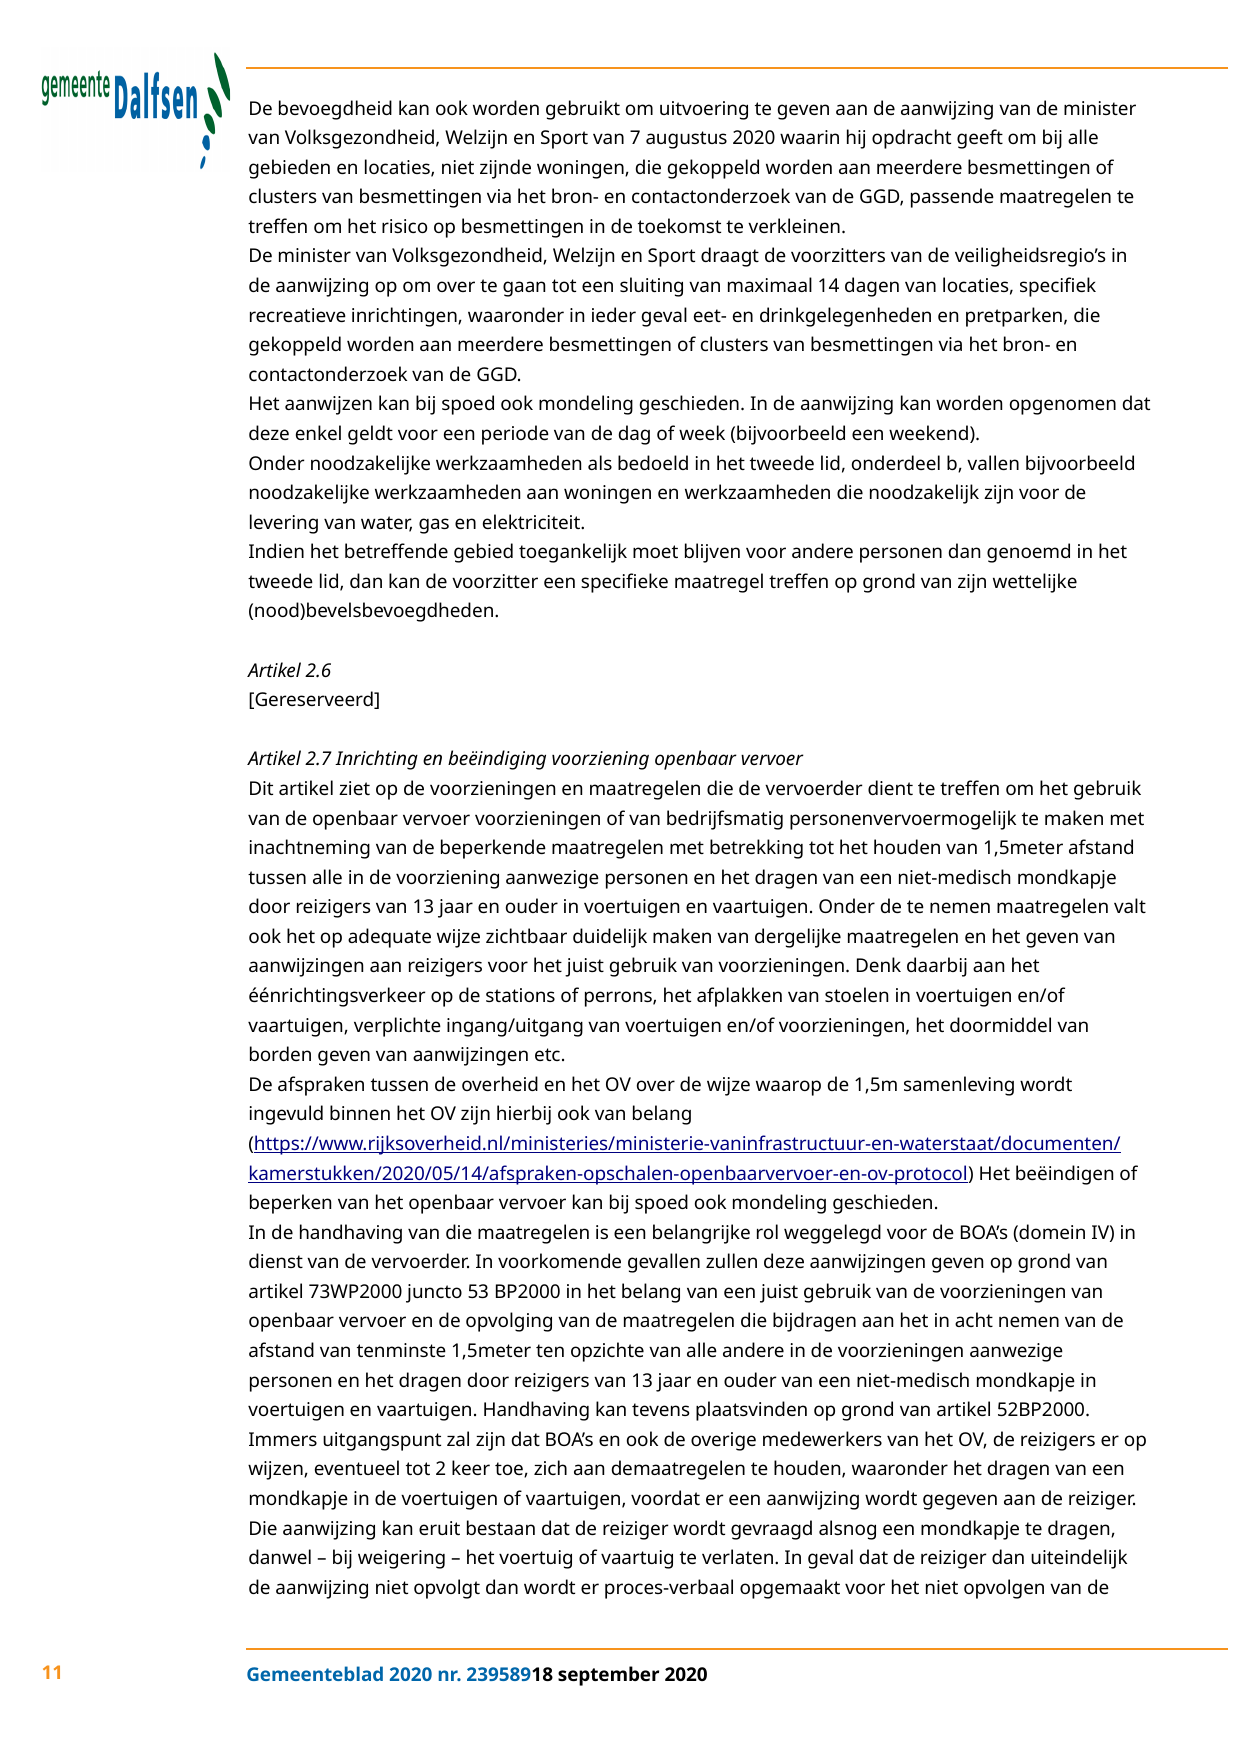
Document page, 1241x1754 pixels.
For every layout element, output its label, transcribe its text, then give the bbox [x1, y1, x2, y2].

text Artikel 2.7 Inrichting en beëindiging voorziening openbaar vervoer [248, 746, 1152, 771]
text Immers uitgangspunt zal zijn dat BOA’s en ook de overige medewerkers van het OV, de reizigers er op wijzen, eventueel tot 2 keer toe, zich aan demaatregelen te houden, waaronder het dragen van een mondkapje in de voertuigen of vaartuigen, voordat er een aanwijzing wordt gegeven aan de reiziger. [248, 1426, 1152, 1511]
text Onder noodzakelijke werkzaamheden als bedoeld in het tweede lid, onderdeel b, vallen bijvoorbeeld noodzakelijke werkzaamheden aan woningen en werkzaamheden die noodzakelijk zijn voor de levering van water, gas en elektriciteit. [248, 450, 1152, 535]
text [Gereserveerd] [248, 686, 1152, 712]
text Indien het betreffende gebied toegankelijk moet blijven voor andere personen dan genoemd in het tweede lid, dan kan de voorzitter een specifieke maatregel treffen op grond van zijn wettelijke (nood)bevelsbevoegdheden. [248, 538, 1152, 623]
text De afspraken tussen de overheid en het OV over de wijze waarop de 1,5m samenleving wordt ingevuld binnen het OV zijn hierbij ook van belang (https://www.rijksoverheid.nl/ministeries/ministerie-vaninfrastructuur-en-waterstaat/documenten/kamerstukken/2020/05/14/afspraken-opschalen-openbaarvervoer-en-ov-protocol) Het beëindigen of beperken van het openbaar vervoer kan bij spoed ook mondeling geschieden. [248, 1071, 1152, 1215]
text In de handhaving van die maatregelen is een belangrijke rol weggelegd voor de BOA’s (domein IV) in dienst van de vervoerder. In voorkomende gevallen zullen deze aanwijzingen geven op grond van artikel 73WP2000 juncto 53 BP2000 in het belang van een juist gebruik van de voorzieningen van openbaar vervoer en de opvolging van de maatregelen die bijdragen aan het in acht nemen van de afstand van tenminste 1,5meter ten opzichte van alle andere in de voorzieningen aanwezige personen en het dragen door reizigers van 13 jaar en ouder van een niet-medisch mondkapje in voertuigen en vaartuigen. Handhaving kan tevens plaatsvinden op grond van artikel 52BP2000. [248, 1219, 1152, 1422]
text Die aanwijzing kan eruit bestaan dat de reiziger wordt gevraagd alsnog een mondkapje te dragen, danwel – bij weigering – het voertuig of vaartuig te verlaten. In geval dat de reiziger dan uiteindelijk de aanwijzing niet opvolgt dan wordt er proces-verbaal opgemaakt voor het niet opvolgen van de [248, 1515, 1152, 1600]
text De bevoegdheid kan ook worden gebruikt om uitvoering te geven aan de aanwijzing van de minister van Volksgezondheid, Welzijn en Sport van 7 augustus 2020 waarin hij opdracht geeft om bij alle gebieden en locaties, niet zijnde woningen, die gekoppeld worden aan meerdere besmettingen of clusters van besmettingen via het bron- en contactonderzoek van de GGD, passende maatregelen te treffen om het risico op besmettingen in de toekomst te verkleinen. [248, 95, 1152, 239]
picture [41, 47, 231, 172]
text Artikel 2.6 [248, 657, 1152, 683]
text Dit artikel ziet op de voorzieningen en maatregelen die de vervoerder dient te treffen om het gebruik van de openbaar vervoer voorzieningen of van bedrijfsmatig personenvervoermogelijk te maken met inachtneming van de beperkende maatregelen met betrekking tot het houden van 1,5meter afstand tussen alle in de voorziening aanwezige personen en het dragen van een niet-medisch mondkapje door reizigers van 13 jaar en ouder in voertuigen en vaartuigen. Onder de te nemen maatregelen valt ook het op adequate wijze zichtbaar duidelijk maken van dergelijke maatregelen en het geven van aanwijzingen aan reizigers voor het juist gebruik van voorzieningen. Denk daarbij aan het éénrichtingsverkeer op de stations of perrons, het afplakken van stoelen in voertuigen en/of vaartuigen, verplichte ingang/uitgang van voertuigen en/of voorzieningen, het doormiddel van borden geven van aanwijzingen etc. [248, 775, 1152, 1067]
text De minister van Volksgezondheid, Welzijn en Sport draagt de voorzitters van de veiligheidsregio’s in de aanwijzing op om over te gaan tot een sluiting van maximaal 14 dagen van locaties, specifiek recreatieve inrichtingen, waaronder in ieder geval eet- en drinkgelegenheden en pretparken, die gekoppeld worden aan meerdere besmettingen of clusters van besmettingen via het bron- en contactonderzoek van de GGD. [248, 243, 1152, 387]
text Het aanwijzen kan bij spoed ook mondeling geschieden. In de aanwijzing kan worden opgenomen dat deze enkel geldt voor een periode van de dag of week (bijvoorbeeld een weekend). [248, 391, 1152, 446]
